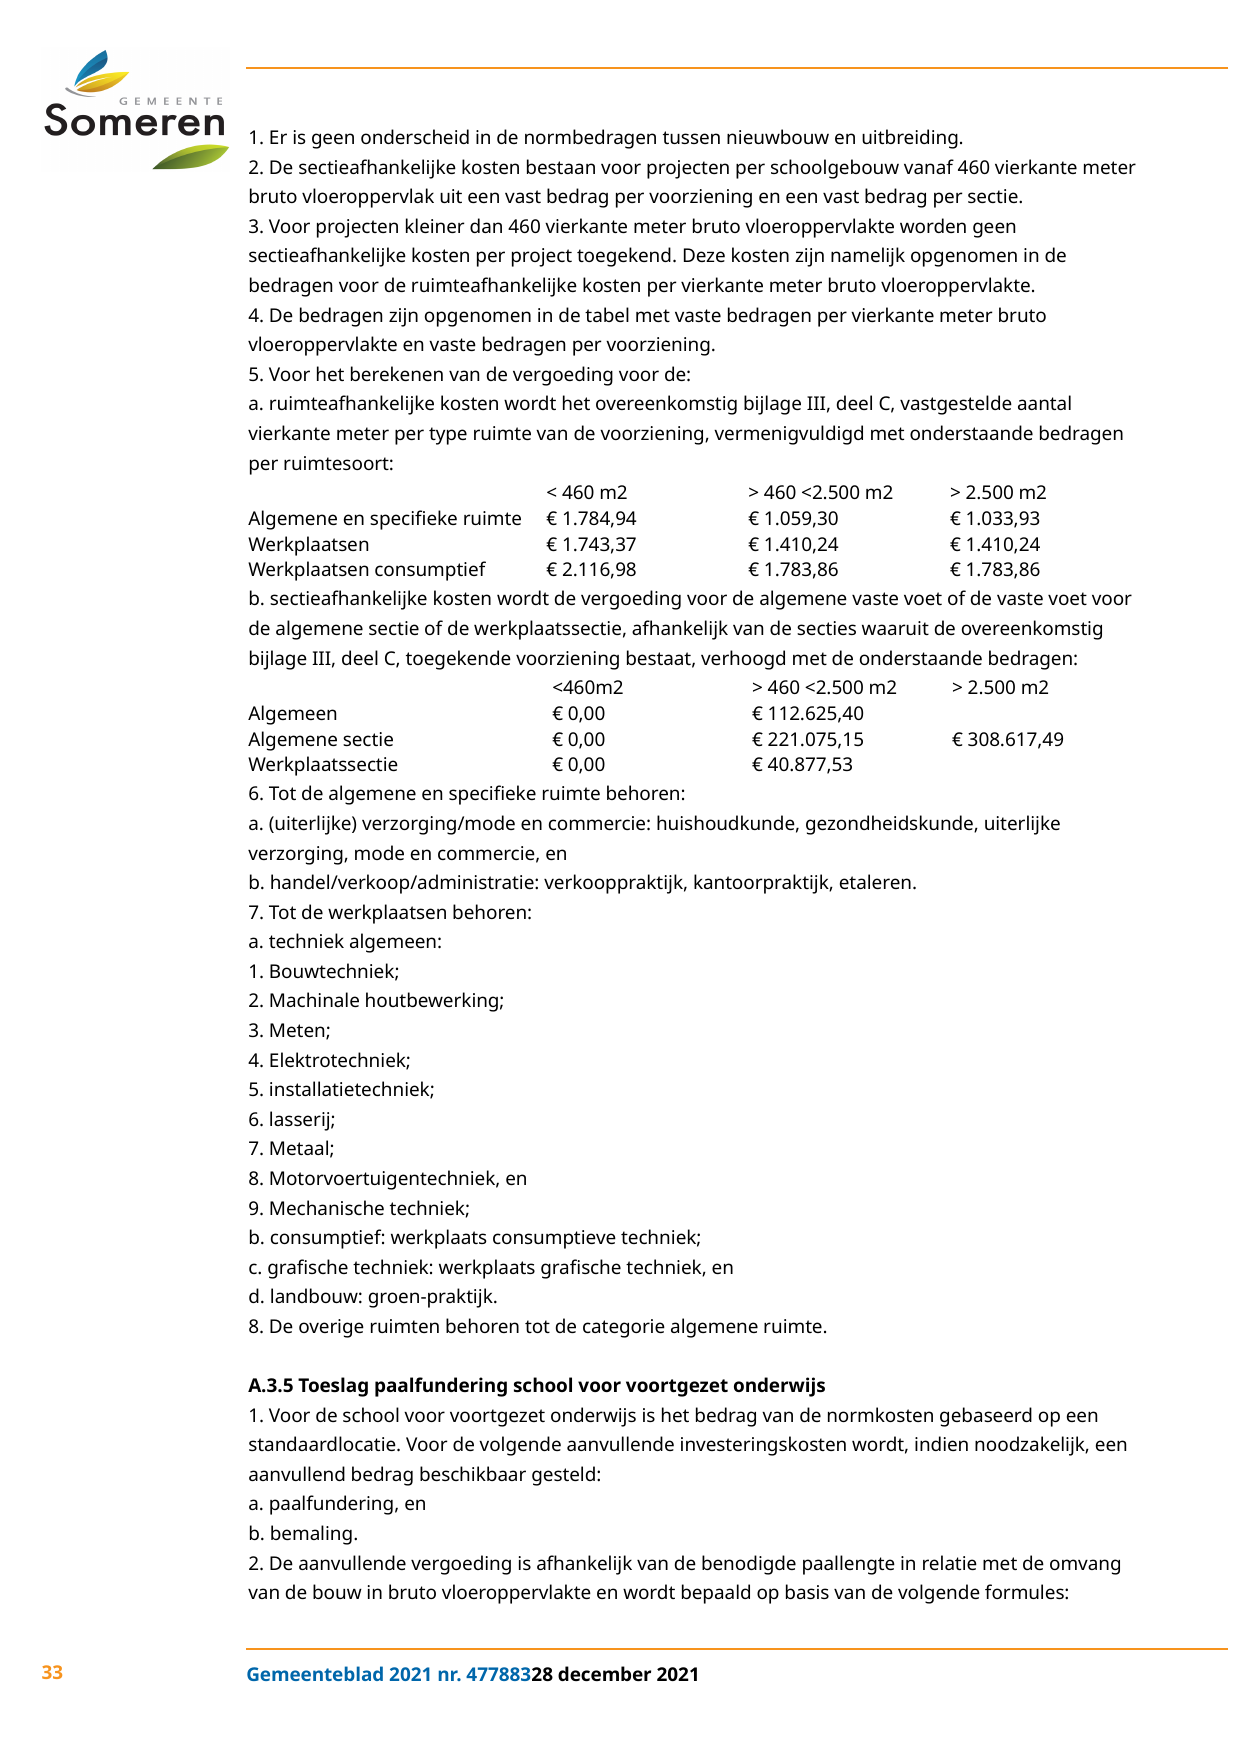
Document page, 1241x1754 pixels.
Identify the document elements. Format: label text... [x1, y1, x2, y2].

text b. consumptief: werkplaats consumptieve techniek; [248, 1224, 1152, 1250]
table_cell € 1.059,30 [748, 505, 950, 531]
text b. bemaling. [248, 1520, 1152, 1546]
table_header [248, 480, 546, 505]
table_cell € 1.743,37 [546, 531, 748, 557]
table_cell € 0,00 [552, 726, 752, 752]
table_cell € 308.617,49 [952, 726, 1152, 752]
text 1. Bouwtechniek; [248, 958, 1152, 984]
table_cell € 221.075,15 [752, 726, 952, 752]
text c. grafische techniek: werkplaats grafische techniek, en [248, 1254, 1152, 1280]
text 4. Elektrotechniek; [248, 1047, 1152, 1073]
text 5. installatietechniek; [248, 1076, 1152, 1102]
table_header > 2.500 m2 [950, 480, 1152, 505]
text b. sectieafhankelijke kosten wordt de vergoeding voor de algemene vaste voet of de vaste voet voor de algemene sectie of de werkplaatssectie, afhankelijk van de secties waaruit de overeenkomstig bijlage III, deel C, toegekende voorziening bestaat, verhoogd met de onderstaande bedragen: [248, 586, 1152, 671]
table_cell € 0,00 [552, 752, 752, 777]
table_cell € 112.625,40 [752, 700, 1152, 726]
table_header > 460 <2.500 m2 [748, 480, 950, 505]
table_cell € 2.116,98 [546, 557, 748, 582]
text 7. Metaal; [248, 1136, 1152, 1161]
table_header <460m2 [552, 675, 752, 700]
text 8. De overige ruimten behoren tot de categorie algemene ruimte. [248, 1313, 1152, 1339]
text 2. Machinale houtbewerking; [248, 988, 1152, 1013]
table_header [248, 675, 552, 700]
table_header < 460 m2 [546, 480, 748, 505]
text 2. De aanvullende vergoeding is afhankelijk van de benodigde paallengte in relatie met de omvang van de bouw in bruto vloeroppervlakte en wordt bepaald op basis van de volgende formules: [248, 1550, 1152, 1605]
table_cell Algemene en specifieke ruimte [248, 505, 546, 531]
table_cell € 0,00 [552, 700, 752, 726]
text a. ruimteafhankelijke kosten wordt het overeenkomstig bijlage III, deel C, vastgestelde aantal vierkante meter per type ruimte van de voorziening, vermenigvuldigd met onderstaande bedragen per ruimtesoort: [248, 391, 1152, 476]
text 3. Voor projecten kleiner dan 460 vierkante meter bruto vloeroppervlakte worden geen sectieafhankelijke kosten per project toegekend. Deze kosten zijn namelijk opgenomen in de bedragen voor de ruimteafhankelijke kosten per vierkante meter bruto vloeroppervlakte. [248, 213, 1152, 298]
text 6. Tot de algemene en specifieke ruimte behoren: [248, 781, 1152, 806]
table_cell € 1.033,93 [950, 505, 1152, 531]
text 1. Er is geen onderscheid in de normbedragen tussen nieuwbouw en uitbreiding. [248, 124, 1152, 150]
text 9. Mechanische techniek; [248, 1195, 1152, 1221]
text d. landbouw: groen-praktijk. [248, 1283, 1152, 1309]
text 1. Voor de school voor voortgezet onderwijs is het bedrag van de normkosten gebaseerd op een standaardlocatie. Voor de volgende aanvullende investeringskosten wordt, indien noodzakelijk, een aanvullend bedrag beschikbaar gesteld: [248, 1402, 1152, 1487]
text 7. Tot de werkplaatsen behoren: [248, 899, 1152, 925]
text 2. De sectieafhankelijke kosten bestaan voor projecten per schoolgebouw vanaf 460 vierkante meter bruto vloeroppervlak uit een vast bedrag per voorziening en een vast bedrag per sectie. [248, 154, 1152, 209]
table_cell Werkplaatsen consumptief [248, 557, 546, 582]
text a. techniek algemeen: [248, 928, 1152, 954]
table_cell Algemeen [248, 700, 552, 726]
text 4. De bedragen zijn opgenomen in de tabel met vaste bedragen per vierkante meter bruto vloeroppervlakte en vaste bedragen per voorziening. [248, 302, 1152, 357]
table_cell € 1.783,86 [950, 557, 1152, 582]
table_header > 460 <2.500 m2 [752, 675, 952, 700]
text 6. lasserij; [248, 1106, 1152, 1132]
text 8. Motorvoertuigentechniek, en [248, 1165, 1152, 1191]
table_cell € 1.410,24 [950, 531, 1152, 557]
table_cell Algemene sectie [248, 726, 552, 752]
table_cell € 40.877,53 [752, 752, 1152, 777]
text 5. Voor het berekenen van de vergoeding voor de: [248, 361, 1152, 387]
table_cell € 1.783,86 [748, 557, 950, 582]
table_header > 2.500 m2 [952, 675, 1152, 700]
table_cell € 1.410,24 [748, 531, 950, 557]
text a. paalfundering, en [248, 1491, 1152, 1516]
table_cell Werkplaatssectie [248, 752, 552, 777]
text A.3.5 Toeslag paalfundering school voor voortgezet onderwijs [248, 1372, 1152, 1398]
text 3. Meten; [248, 1017, 1152, 1043]
picture [41, 47, 231, 172]
text b. handel/verkoop/administratie: verkooppraktijk, kantoorpraktijk, etaleren. [248, 869, 1152, 895]
table_cell € 1.784,94 [546, 505, 748, 531]
text a. (uiterlijke) verzorging/mode en commercie: huishoudkunde, gezondheidskunde, uiterlijke verzorging, mode en commercie, en [248, 810, 1152, 866]
table_cell Werkplaatsen [248, 531, 546, 557]
